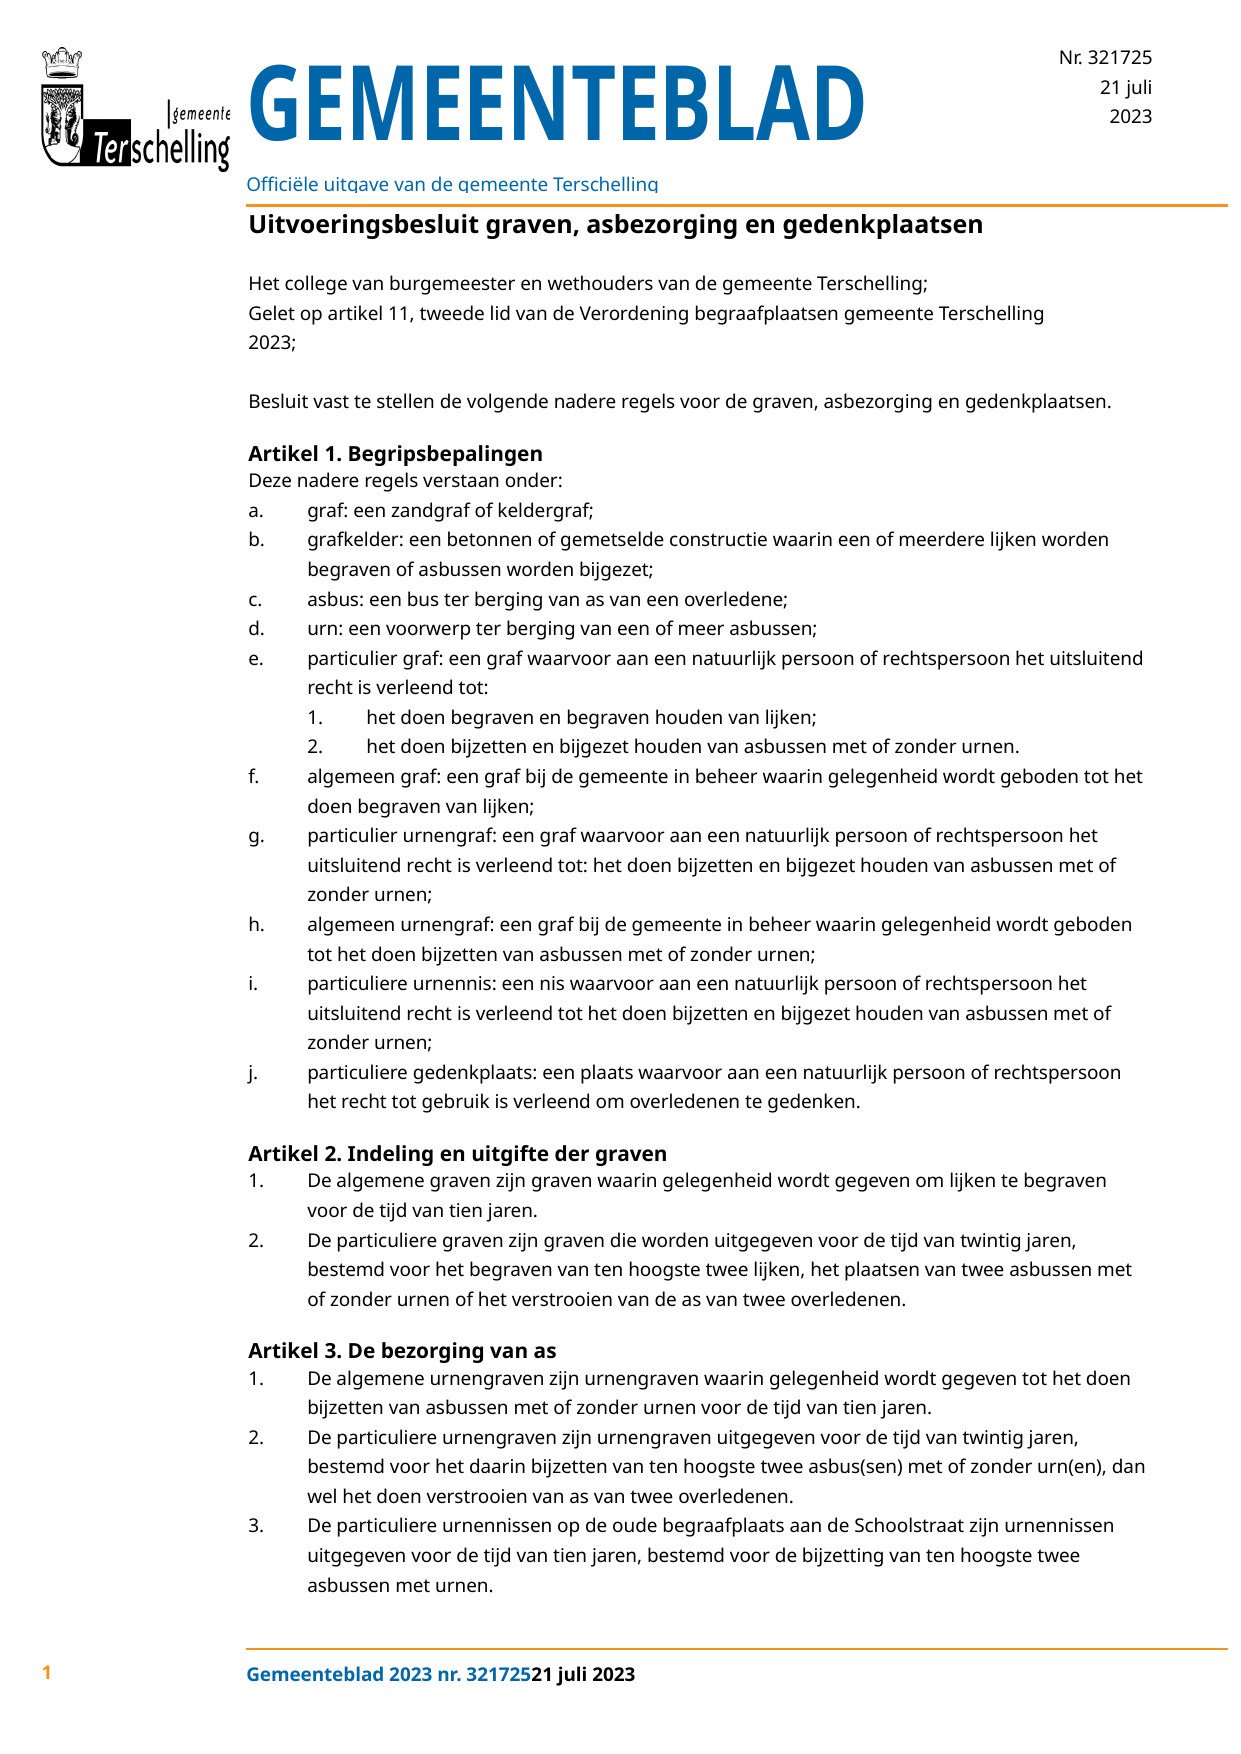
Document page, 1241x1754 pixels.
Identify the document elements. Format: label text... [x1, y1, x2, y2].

text 2023; [248, 329, 1152, 355]
list De particuliere urnennissen op de oude begraafplaats aan de Schoolstraat zijn urnennissen uitgegeven voor de tijd van tien jaren, bestemd voor de bijzetting van ten hoogste twee asbussen met urnen. [248, 1513, 1152, 1598]
list grafkelder: een betonnen of gemetselde constructie waarin een of meerdere lijken worden begraven of asbussen worden bijgezet; [248, 527, 1152, 582]
list urn: een voorwerp ter berging van een of meer asbussen; [248, 615, 1152, 641]
list het doen begraven en begraven houden van lijken; [307, 704, 1152, 730]
list De particuliere graven zijn graven die worden uitgegeven voor de tijd van twintig jaren, bestemd voor het begraven van ten hoogste twee lijken, het plaatsen van twee asbussen met of zonder urnen of het verstrooien van de as van twee overledenen. [248, 1227, 1152, 1312]
text Gelet op artikel 11, tweede lid van de Verordening begraafplaatsen gemeente Terschelling [248, 300, 1152, 326]
list particuliere urnennis: een nis waarvoor aan een natuurlijk persoon of rechtspersoon het uitsluitend recht is verleend tot het doen bijzetten en bijgezet houden van asbussen met of zonder urnen; [248, 970, 1152, 1055]
list De particuliere urnengraven zijn urnengraven uitgegeven voor de tijd van twintig jaren, bestemd voor het daarin bijzetten van ten hoogste twee asbus(sen) met of zonder urn(en), dan wel het doen verstrooien van as van twee overledenen. [248, 1424, 1152, 1509]
text Artikel 3. De bezorging van as [248, 1336, 1152, 1365]
picture [41, 47, 231, 172]
list particuliere gedenkplaats: een plaats waarvoor aan een natuurlijk persoon of rechtspersoon het recht tot gebruik is verleend om overledenen te gedenken. [248, 1059, 1152, 1114]
list het doen bijzetten en bijgezet houden van asbussen met of zonder urnen. [307, 734, 1152, 759]
list De algemene graven zijn graven waarin gelegenheid wordt gegeven om lijken te begraven voor de tijd van tien jaren. [248, 1168, 1152, 1223]
text Artikel 2. Indeling en uitgifte der graven [248, 1139, 1152, 1168]
text Uitvoeringsbesluit graven, asbezorging en gedenkplaatsen [248, 207, 1152, 241]
list graf: een zandgraf of keldergraf; [248, 497, 1152, 523]
text Besluit vast te stellen de volgende nadere regels voor de graven, asbezorging en gedenkplaatsen. [248, 389, 1152, 414]
list algemeen urnengraf: een graf bij de gemeente in beheer waarin gelegenheid wordt geboden tot het doen bijzetten van asbussen met of zonder urnen; [248, 911, 1152, 967]
list De algemene urnengraven zijn urnengraven waarin gelegenheid wordt gegeven tot het doen bijzetten van asbussen met of zonder urnen voor de tijd van tien jaren. [248, 1365, 1152, 1420]
list particulier graf: een graf waarvoor aan een natuurlijk persoon of rechtspersoon het uitsluitend recht is verleend tot: [248, 645, 1152, 700]
text Artikel 1. Begripsbepalingen [248, 439, 1152, 467]
text Het college van burgemeester en wethouders van de gemeente Terschelling; [248, 270, 1152, 296]
list particulier urnengraf: een graf waarvoor aan een natuurlijk persoon of rechtspersoon het uitsluitend recht is verleend tot: het doen bijzetten en bijgezet houden van asbussen met of zonder urnen; [248, 822, 1152, 907]
list algemeen graf: een graf bij de gemeente in beheer waarin gelegenheid wordt geboden tot het doen begraven van lijken; [248, 763, 1152, 819]
text Deze nadere regels verstaan onder: [248, 467, 1152, 493]
list asbus: een bus ter berging van as van een overledene; [248, 586, 1152, 612]
